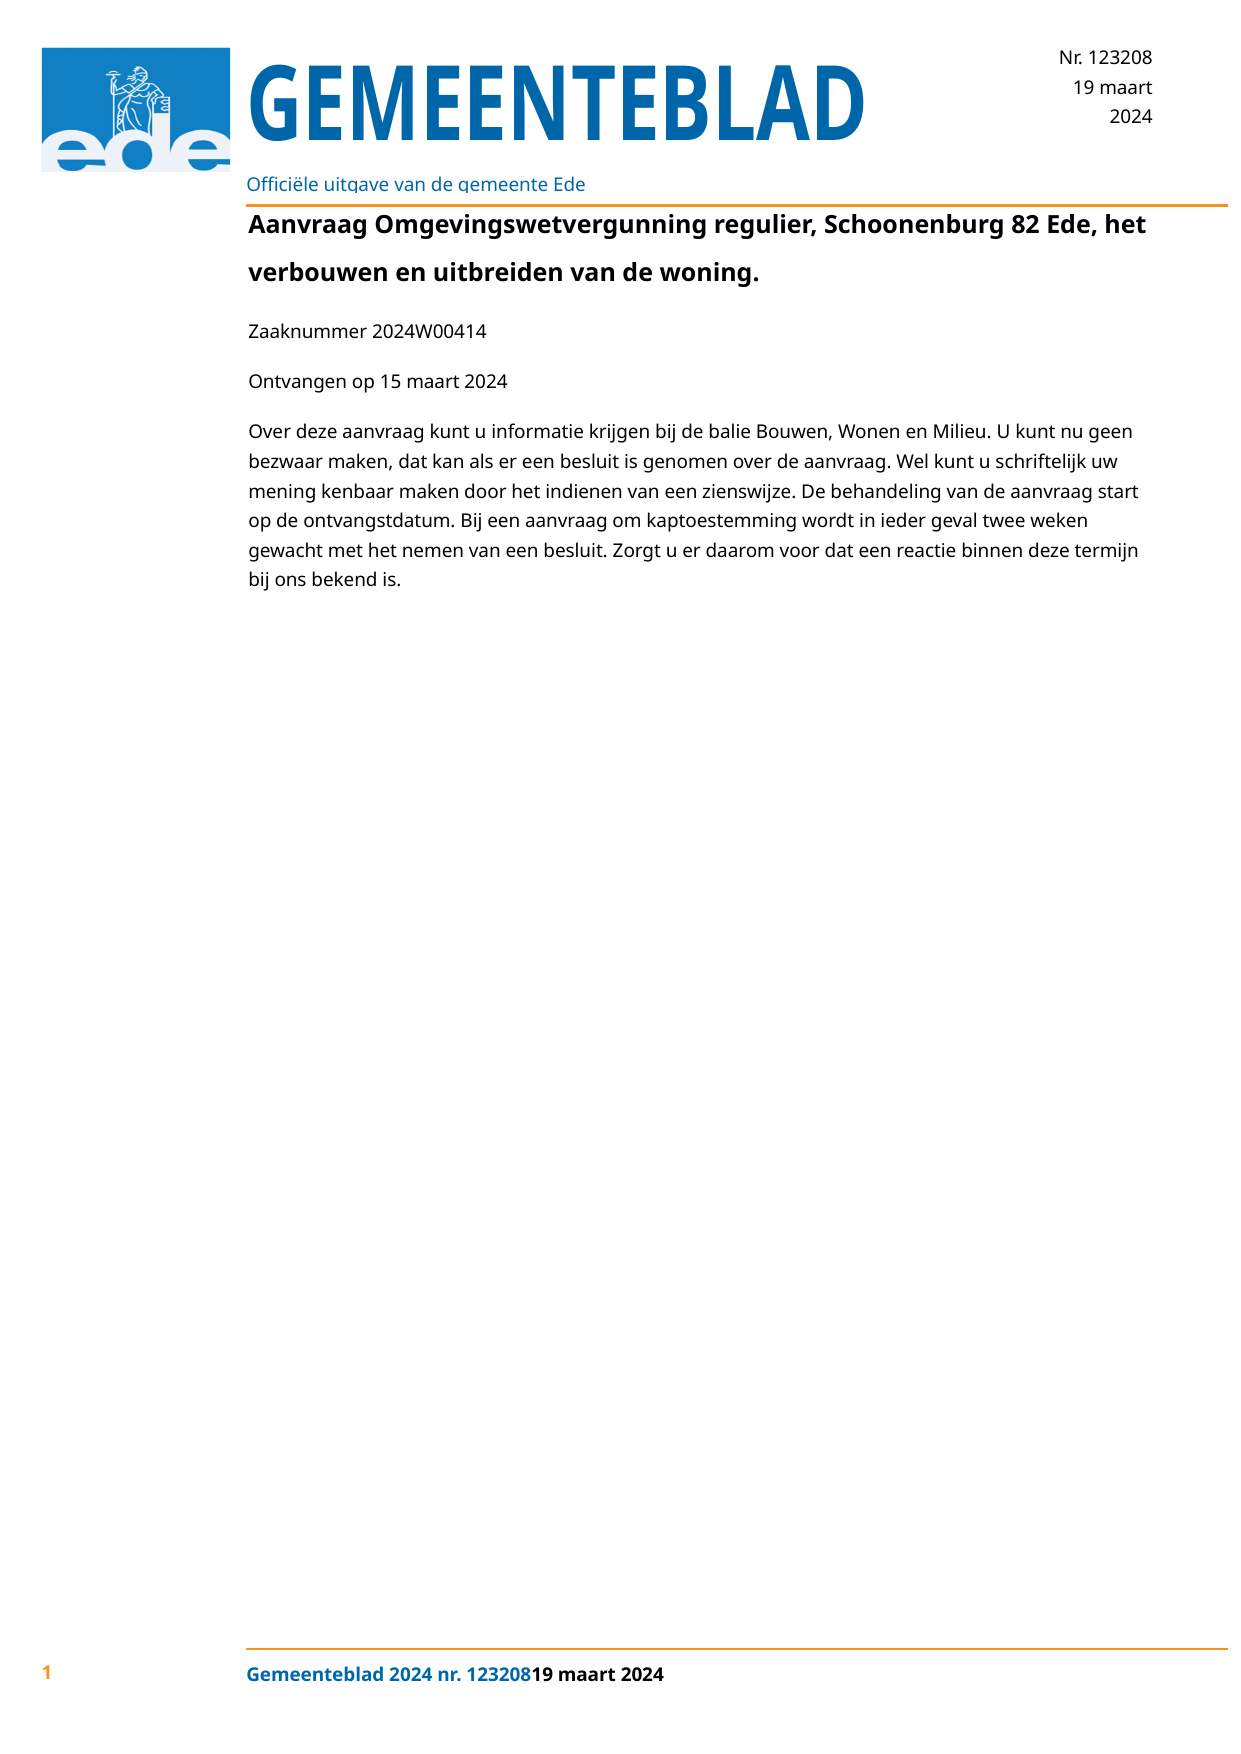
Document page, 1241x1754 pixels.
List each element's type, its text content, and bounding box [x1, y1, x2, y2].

text Over deze aanvraag kunt u informatie krijgen bij de balie Bouwen, Wonen en Milieu. U kunt nu geen bezwaar maken, dat kan als er een besluit is genomen over de aanvraag. Wel kunt u schriftelijk uw mening kenbaar maken door het indienen van een zienswijze. De behandeling van de aanvraag start op de ontvangstdatum. Bij een aanvraag om kaptoestemming wordt in ieder geval twee weken gewacht met het nemen van een besluit. Zorgt u er daarom voor dat een reactie binnen deze termijn bij ons bekend is. [248, 419, 1152, 592]
text Ontvangen op 15 maart 2024 [248, 368, 1152, 394]
picture [41, 47, 231, 172]
text Aanvraag Omgevingswetvergunning regulier, Schoonenburg 82 Ede, het verbouwen en uitbreiden van de woning. [248, 207, 1152, 288]
text Zaaknummer 2024W00414 [248, 318, 1152, 344]
